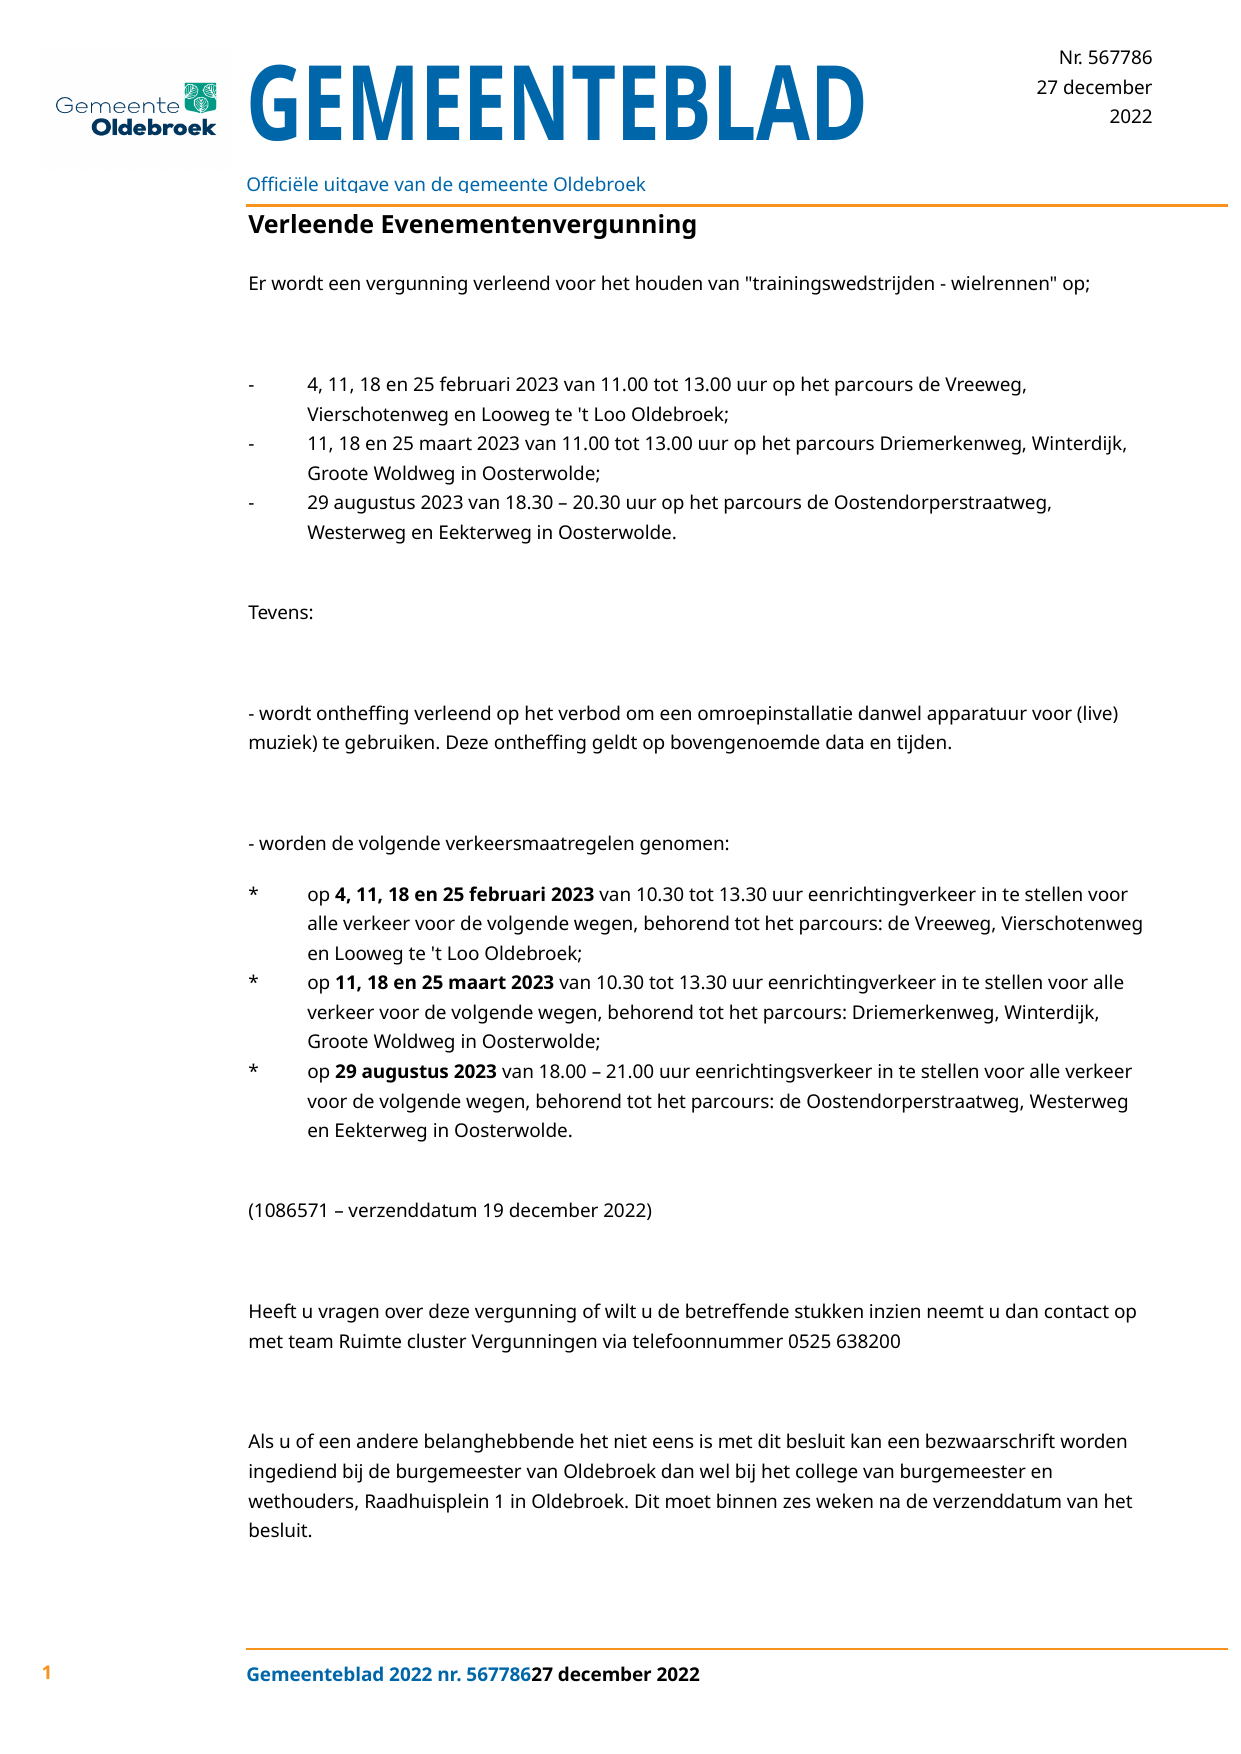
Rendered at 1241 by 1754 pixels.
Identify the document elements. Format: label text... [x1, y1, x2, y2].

text (1086571 – verzenddatum 19 december 2022) [248, 1197, 1152, 1223]
list op 11, 18 en 25 maart 2023 van 10.30 tot 13.30 uur eenrichtingverkeer in te stellen voor alle verkeer voor de volgende wegen, behorend tot het par­cours: Driemerkenweg, Winterdijk, Groote Woldweg in Oosterwolde; [248, 969, 1152, 1054]
text Heeft u vragen over deze vergunning of wilt u de betreffende stukken inzien neemt u dan contact op met team Ruimte cluster Vergunningen via telefoonnummer 0525 638200 [248, 1298, 1152, 1353]
text Tevens: [248, 599, 1152, 625]
text Verleende Evenementenvergunning [248, 207, 1152, 241]
text - wordt ontheffing verleend op het verbod om een omroepinstallatie danwel apparatuur voor (live) muziek) te gebruiken. Deze ontheffing geldt op bovengenoemde data en tijden. [248, 700, 1152, 755]
text - worden de volgende verkeersmaatregelen genomen: [248, 830, 1152, 856]
list 11, 18 en 25 maart 2023 van 11.00 tot 13.00 uur op het par­cours Driemerkenweg, Winterdijk, Groote Woldweg in Oosterwolde; [248, 430, 1152, 486]
list op 4, 11, 18 en 25 februari 2023 van 10.30 tot 13.30 uur eenrichtingverkeer in te stellen voor alle verkeer voor de volgende wegen, behorend tot het par­cours: de Vreeweg, Vierschotenweg en Looweg te 't Loo Oldebroek; [248, 881, 1152, 966]
list op 29 augustus 2023 van 18.00 – 21.00 uur eenrichtingsverkeer in te stellen voor alle verkeer voor de volgende wegen, behorend tot het parcours: de Oostendorperstraatweg, Westerweg en Eekterweg in Oosterwolde. [248, 1058, 1152, 1143]
text Als u of een andere belanghebbende het niet eens is met dit besluit kan een bezwaarschrift worden ingediend bij de burgemeester van Oldebroek dan wel bij het college van burgemeester en wethouders, Raadhuisplein 1 in Oldebroek. Dit moet binnen zes weken na de verzenddatum van het besluit. [248, 1429, 1152, 1543]
list 29 augustus 2023 van 18.30 – 20.30 uur op het parcours de Oostendorperstraatweg, Westerweg en Eekterweg in Oosterwolde. [248, 489, 1152, 545]
picture [41, 47, 231, 172]
text Er wordt een vergunning verleend voor het houden van "trainingswedstrijden - wielrennen" op; [248, 270, 1152, 296]
list 4, 11, 18 en 25 februari 2023 van 11.00 tot 13.00 uur op het par­cours de Vreeweg, Vierschotenweg en Looweg te 't Loo Oldebroek; [248, 371, 1152, 426]
